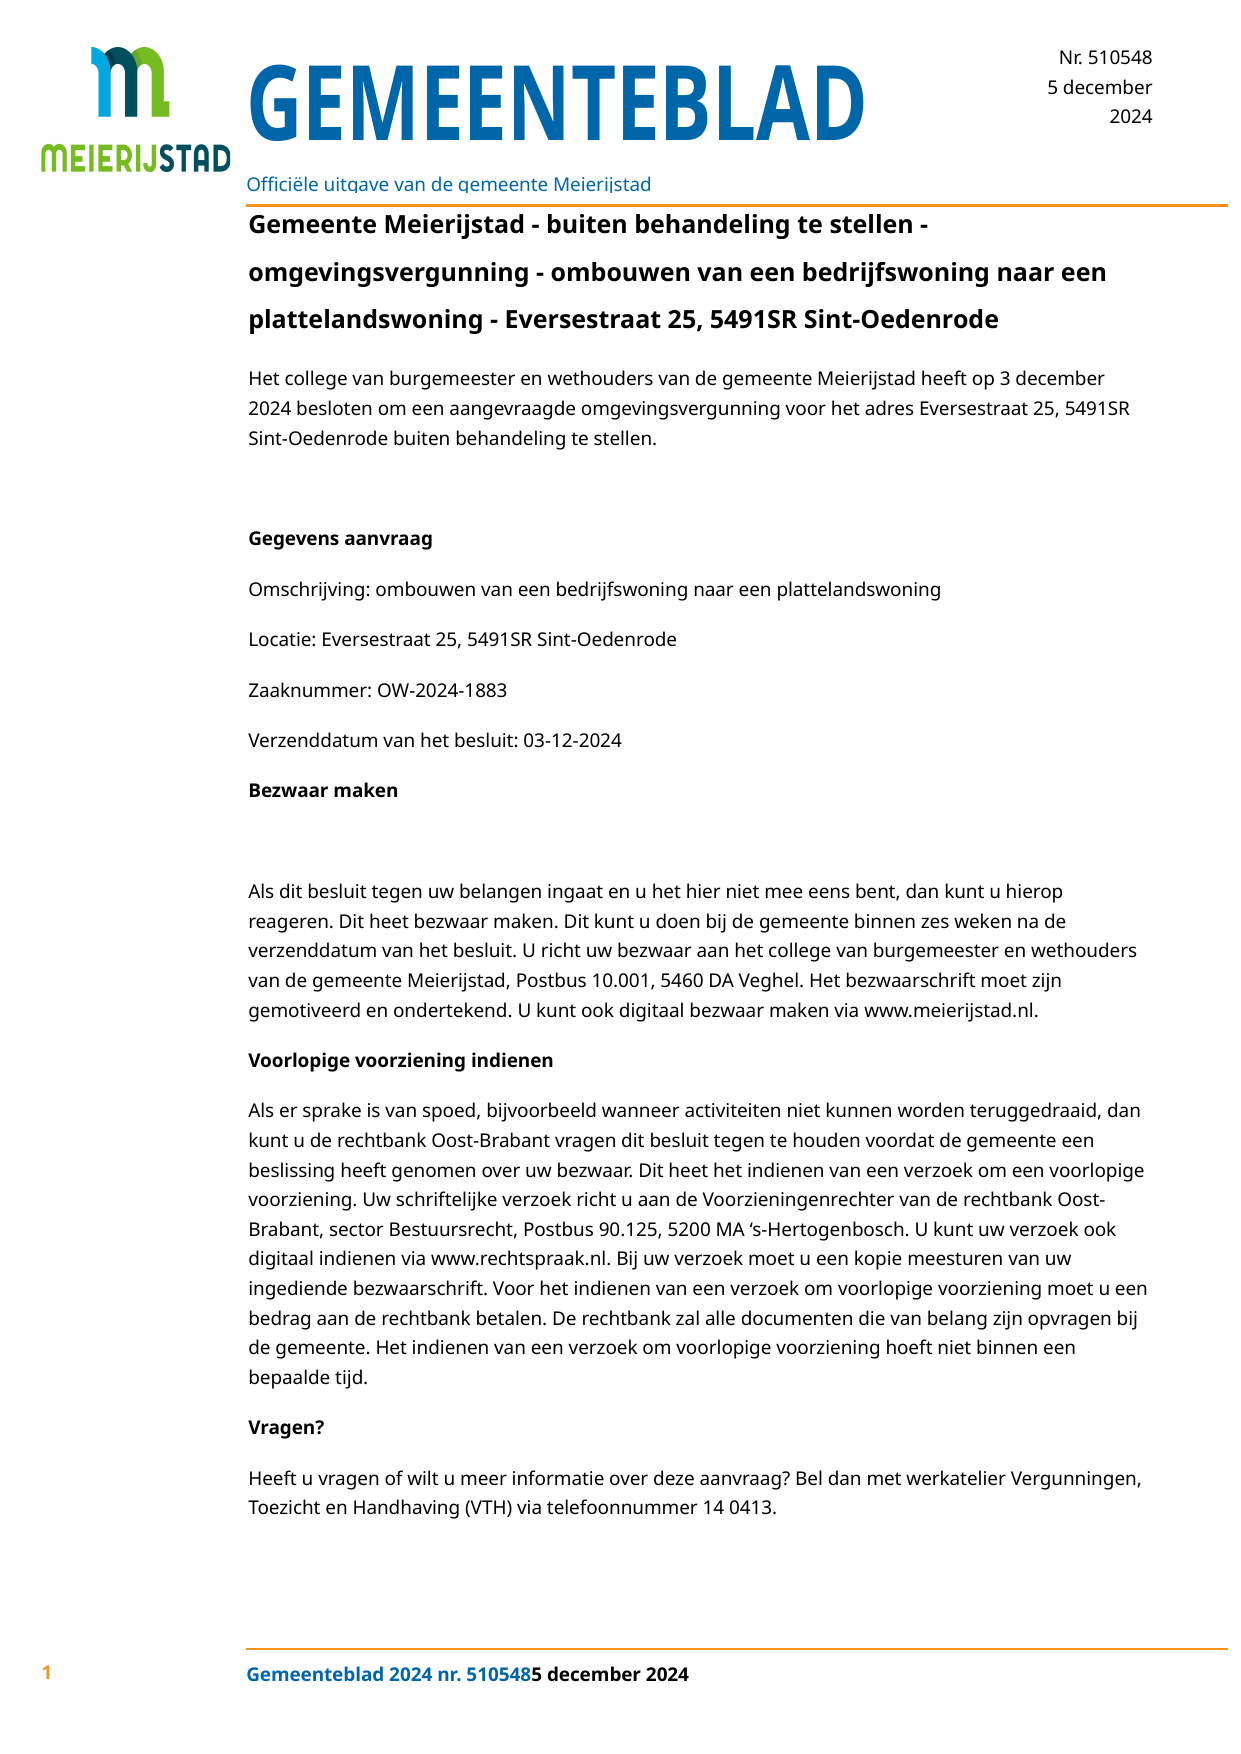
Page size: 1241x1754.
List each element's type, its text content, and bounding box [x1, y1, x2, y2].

text Het college van burgemeester en wethouders van de gemeente Meierijstad heeft op 3 december 2024 besloten om een aangevraagde omgevingsvergunning voor het adres Eversestraat 25, 5491SR Sint-Oedenrode buiten behandeling te stellen. [248, 366, 1152, 450]
picture [41, 47, 231, 172]
text Gemeente Meierijstad - buiten behandeling te stellen - omgevingsvergunning - ombouwen van een bedrijfswoning naar een plattelandswoning - Eversestraat 25, 5491SR Sint-Oedenrode [248, 207, 1152, 336]
text Bezwaar maken [248, 778, 1152, 803]
text Heeft u vragen of wilt u meer informatie over deze aanvraag? Bel dan met werkatelier Vergunningen, Toezicht en Handhaving (VTH) via telefoonnummer 14 0413. [248, 1465, 1152, 1520]
text Voorlopige voorziening indienen [248, 1047, 1152, 1073]
text Locatie: Eversestraat 25, 5491SR Sint-Oedenrode [248, 626, 1152, 652]
text Als dit besluit tegen uw belangen ingaat en u het hier niet mee eens bent, dan kunt u hierop reageren. Dit heet bezwaar maken. Dit kunt u doen bij de gemeente binnen zes weken na de verzenddatum van het besluit. U richt uw bezwaar aan het college van burgemeester en wethouders van de gemeente Meierijstad, Postbus 10.001, 5460 DA Veghel. Het bezwaarschrift moet zijn gemotiveerd en ondertekend. U kunt ook digitaal bezwaar maken via www.meierijstad.nl. [248, 878, 1152, 1022]
text Vragen? [248, 1414, 1152, 1440]
text Omschrijving: ombouwen van een bedrijfswoning naar een plattelandswoning [248, 576, 1152, 602]
text Als er sprake is van spoed, bijvoorbeeld wanneer activiteiten niet kunnen worden teruggedraaid, dan kunt u de rechtbank Oost-Brabant vragen dit besluit tegen te houden voordat de gemeente een beslissing heeft genomen over uw bezwaar. Dit heet het indienen van een verzoek om een voorlopige voorziening. Uw schriftelijke verzoek richt u aan de Voorzieningenrechter van de rechtbank Oost-Brabant, sector Bestuursrecht, Postbus 90.125, 5200 MA ‘s-Hertogenbosch. U kunt uw verzoek ook digitaal indienen via www.rechtspraak.nl. Bij uw verzoek moet u een kopie meesturen van uw ingediende bezwaarschrift. Voor het indienen van een verzoek om voorlopige voorziening moet u een bedrag aan de rechtbank betalen. De rechtbank zal alle documenten die van belang zijn opvragen bij de gemeente. Het indienen van een verzoek om voorlopige voorziening hoeft niet binnen een bepaalde tijd. [248, 1098, 1152, 1389]
text Verzenddatum van het besluit: 03-12-2024 [248, 727, 1152, 753]
text Zaaknummer: OW-2024-1883 [248, 677, 1152, 702]
text Gegevens aanvraag [248, 526, 1152, 551]
